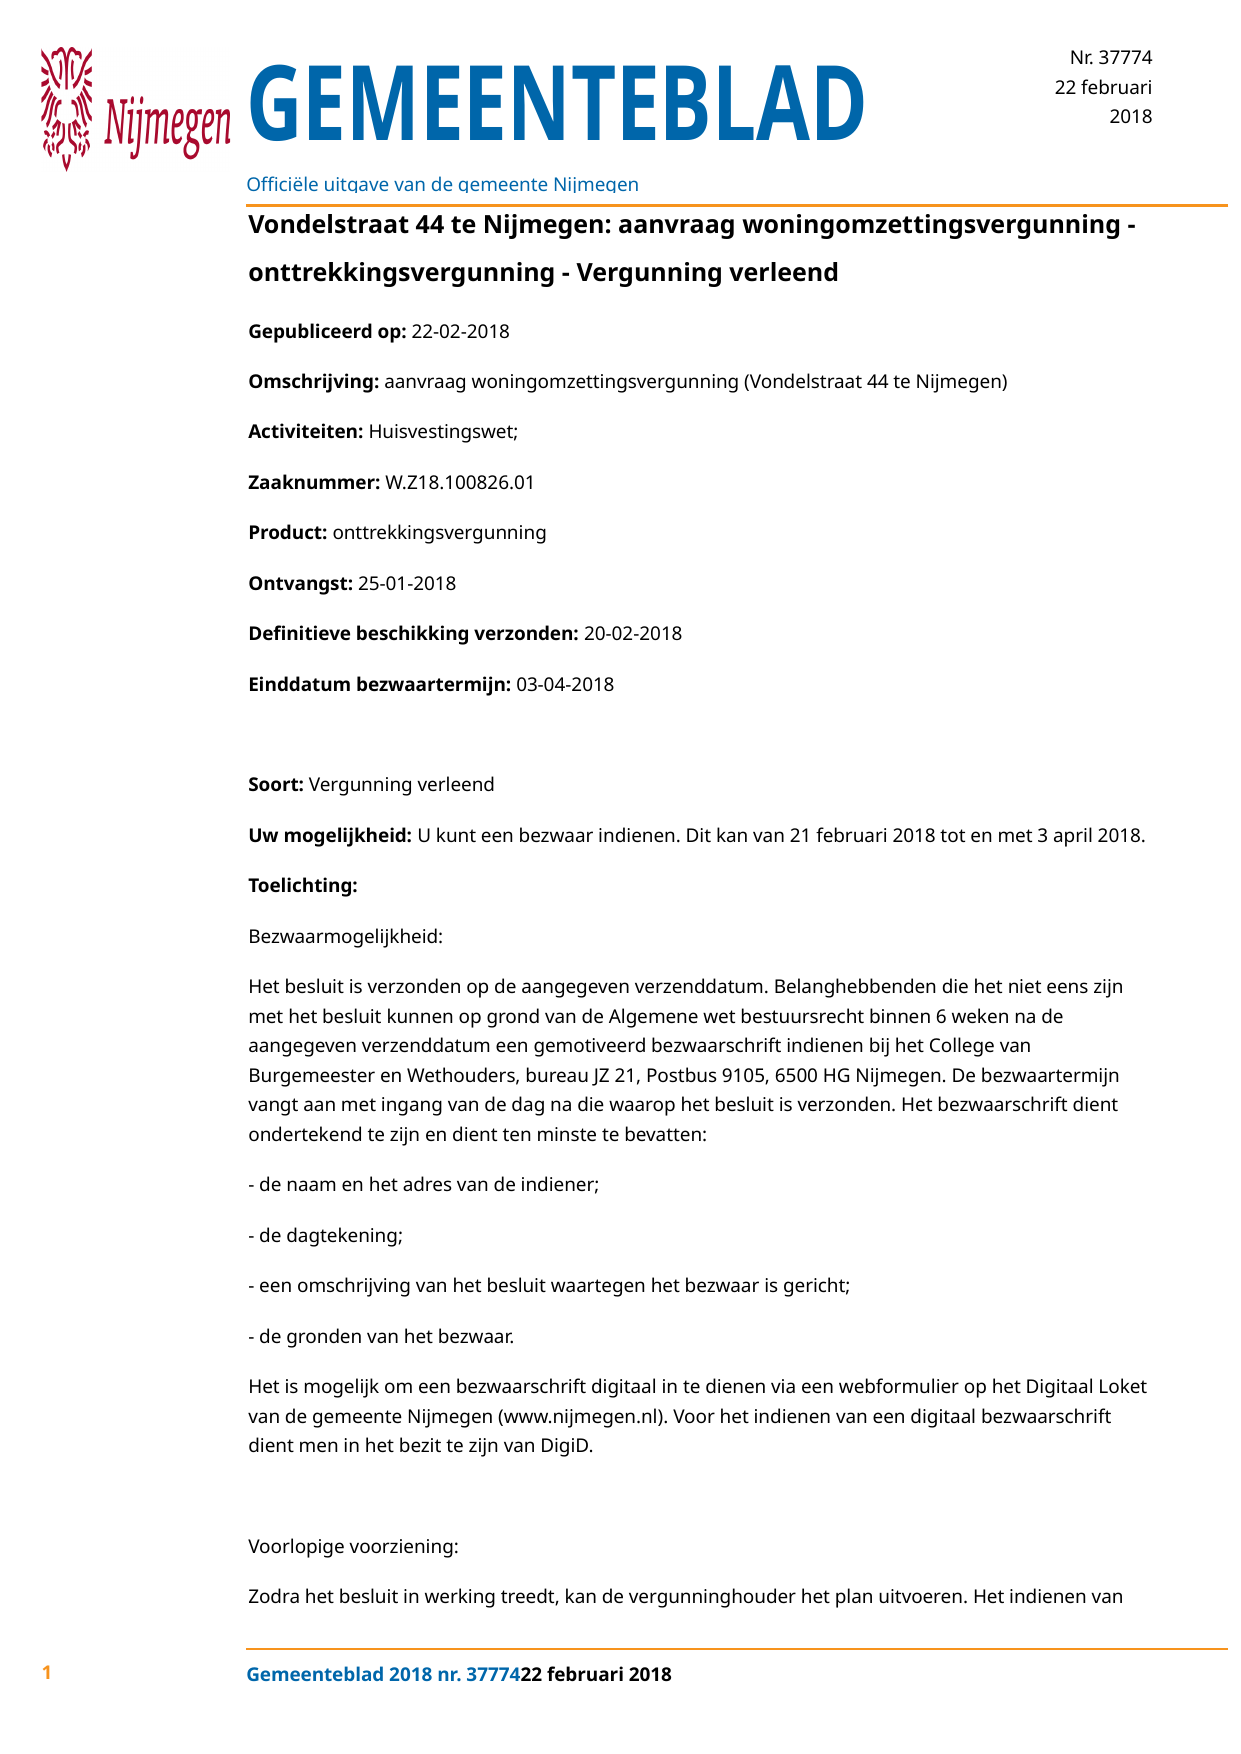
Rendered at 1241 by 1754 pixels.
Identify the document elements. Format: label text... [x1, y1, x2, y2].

text Activiteiten: Huisvestingswet; [248, 419, 1152, 444]
text - een omschrijving van het besluit waartegen het bezwaar is gericht; [248, 1272, 1152, 1298]
text Vondelstraat 44 te Nijmegen: aanvraag woningomzettingsvergunning - onttrekkingsvergunning - Vergunning verleend [248, 207, 1152, 288]
text Het is mogelijk om een bezwaarschrift digitaal in te dienen via een webformulier op het Digitaal Loket van de gemeente Nijmegen (www.nijmegen.nl). Voor het indienen van een digitaal bezwaarschrift dient men in het bezit te zijn van DigiD. [248, 1373, 1152, 1458]
text - de dagtekening; [248, 1222, 1152, 1248]
text Product: onttrekkingsvergunning [248, 519, 1152, 545]
text Bezwaarmogelijkheid: [248, 923, 1152, 949]
picture [41, 47, 231, 172]
text Toelichting: [248, 872, 1152, 898]
text Soort: Vergunning verleend [248, 772, 1152, 797]
text Zaaknummer: W.Z18.100826.01 [248, 469, 1152, 495]
text Zodra het besluit in werking treedt, kan de vergunninghouder het plan uitvoeren. Het indienen van [248, 1584, 1152, 1609]
text Definitieve beschikking verzonden: 20-02-2018 [248, 620, 1152, 646]
text Einddatum bezwaartermijn: 03-04-2018 [248, 671, 1152, 697]
text Ontvangst: 25-01-2018 [248, 570, 1152, 596]
text Omschrijving: aanvraag woningomzettingsvergunning (Vondelstraat 44 te Nijmegen) [248, 368, 1152, 394]
text Gepubliceerd op: 22-02-2018 [248, 318, 1152, 344]
text Het besluit is verzonden op de aangegeven verzenddatum. Belanghebbenden die het niet eens zijn met het besluit kunnen op grond van de Algemene wet bestuursrecht binnen 6 weken na de aangegeven verzenddatum een gemotiveerd bezwaarschrift indienen bij het College van Burgemeester en Wethouders, bureau JZ 21, Postbus 9105, 6500 HG Nijmegen. De bezwaartermijn vangt aan met ingang van de dag na die waarop het besluit is verzonden. Het bezwaarschrift dient ondertekend te zijn en dient ten minste te bevatten: [248, 973, 1152, 1147]
text - de naam en het adres van de indiener; [248, 1172, 1152, 1197]
text Uw mogelijkheid: U kunt een bezwaar indienen. Dit kan van 21 februari 2018 tot en met 3 april 2018. [248, 822, 1152, 848]
text Voorlopige voorziening: [248, 1533, 1152, 1559]
text - de gronden van het bezwaar. [248, 1323, 1152, 1349]
